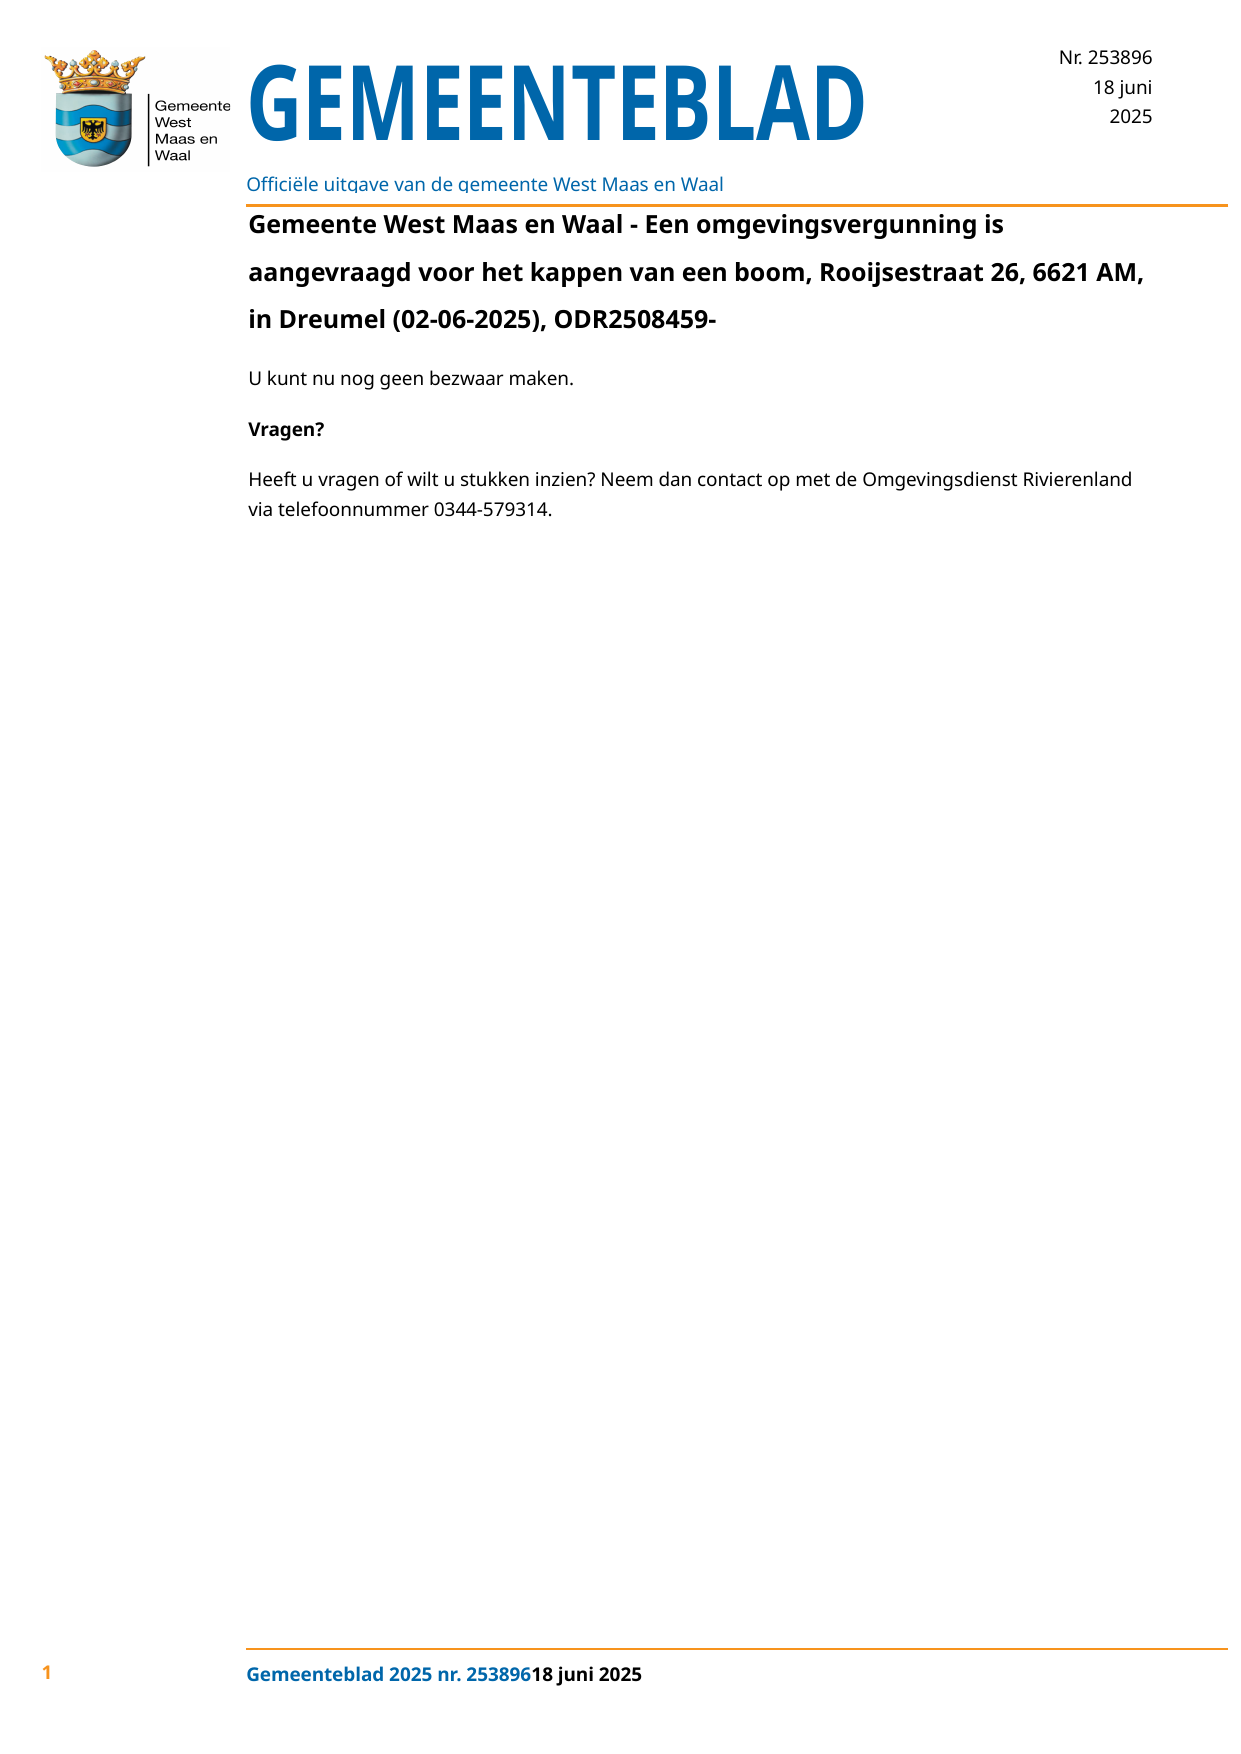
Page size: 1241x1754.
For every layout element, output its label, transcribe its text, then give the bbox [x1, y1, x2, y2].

text Gemeente West Maas en Waal - Een omgevingsvergunning is aangevraagd voor het kappen van een boom, Rooijsestraat 26, 6621 AM, in Dreumel (02-06-2025), ODR2508459- [248, 207, 1152, 336]
picture [41, 47, 231, 172]
text Vragen? [248, 416, 1152, 442]
text U kunt nu nog geen bezwaar maken. [248, 366, 1152, 391]
text Heeft u vragen of wilt u stukken inzien? Neem dan contact op met de Omgevingsdienst Rivierenland via telefoonnummer 0344-579314. [248, 466, 1152, 522]
